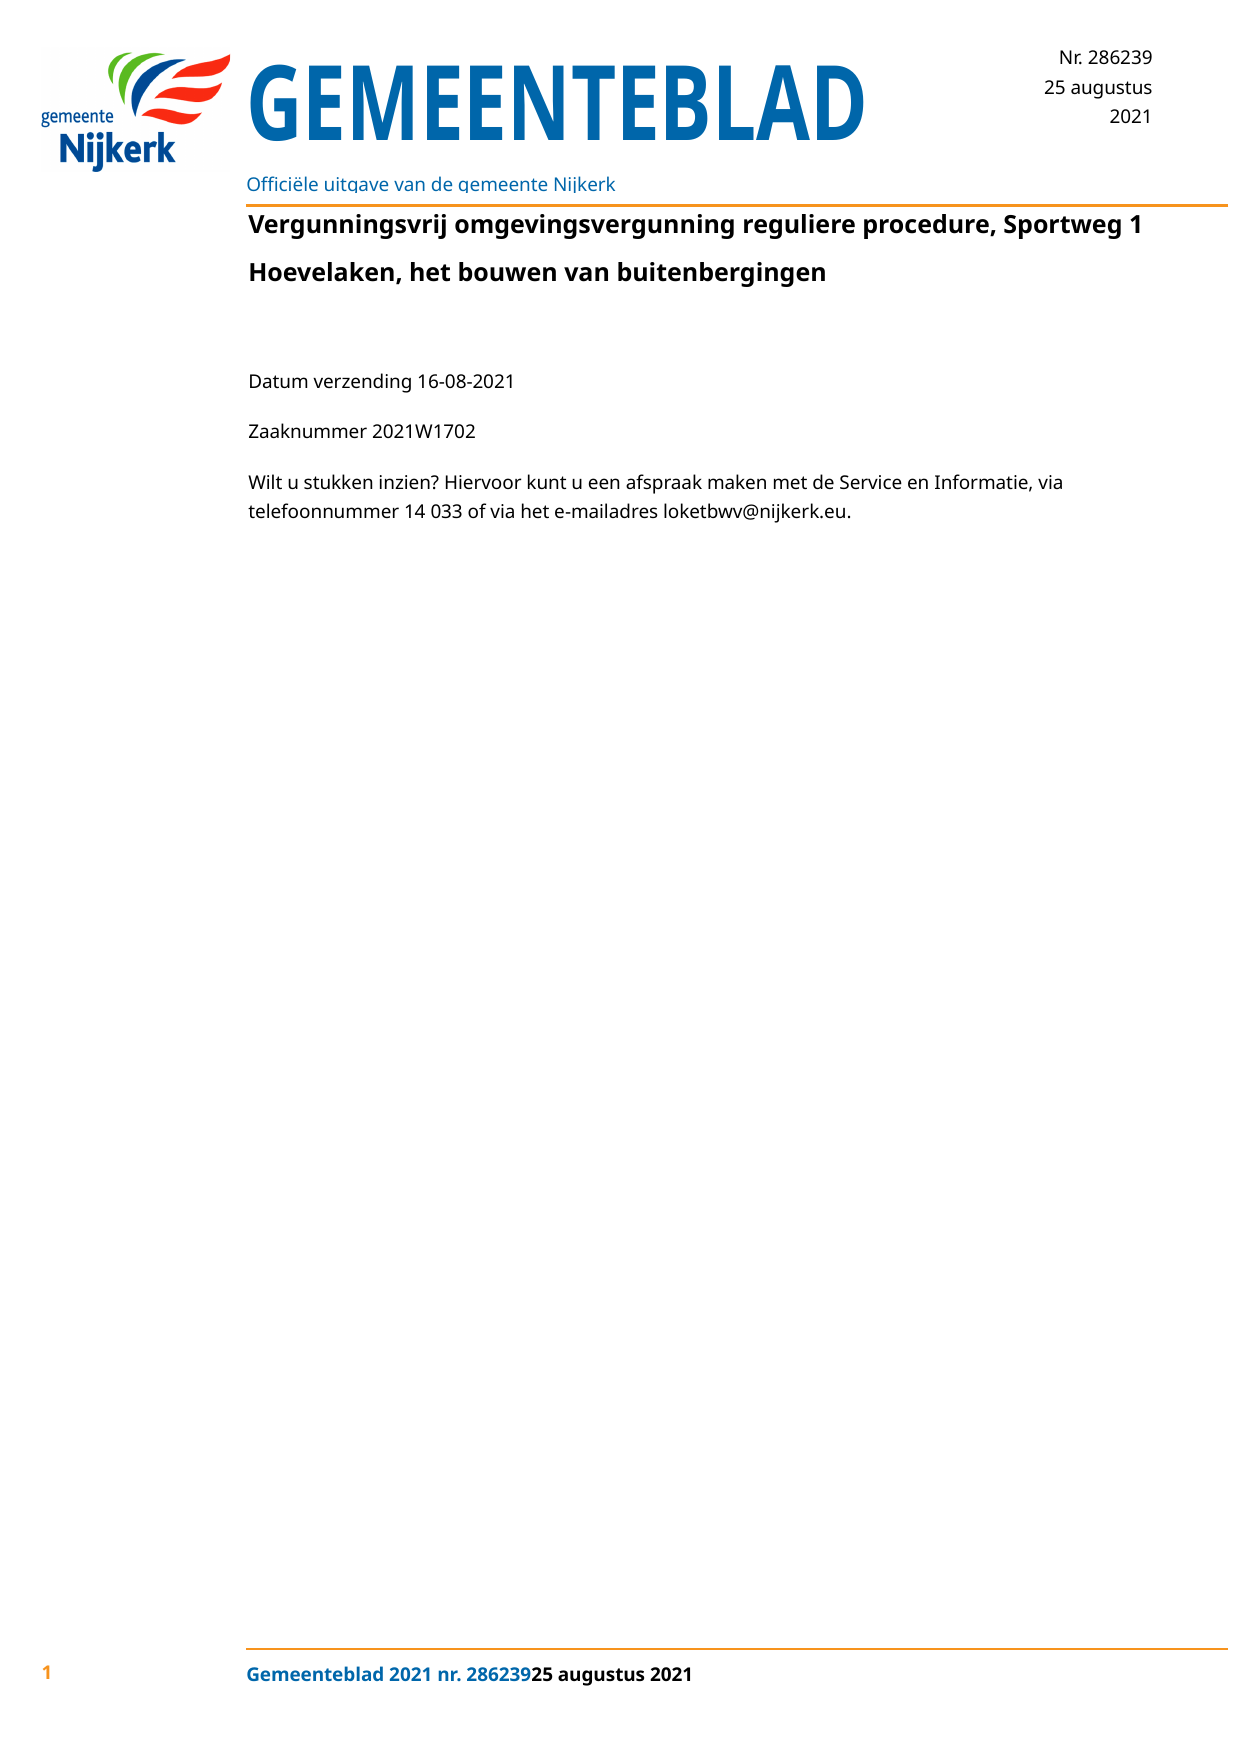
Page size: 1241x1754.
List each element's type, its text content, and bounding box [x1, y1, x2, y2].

text Wilt u stukken inzien? Hiervoor kunt u een afspraak maken met de Service en Informatie, via telefoonnummer 14 033 of via het e-mailadres loketbwv@nijkerk.eu. [248, 469, 1152, 524]
text Datum verzending 16-08-2021 [248, 368, 1152, 394]
picture [41, 47, 231, 172]
text Vergunningsvrij omgevingsvergunning reguliere procedure, Sportweg 1 Hoevelaken, het bouwen van buitenbergingen [248, 207, 1152, 288]
text Zaaknummer 2021W1702 [248, 419, 1152, 444]
